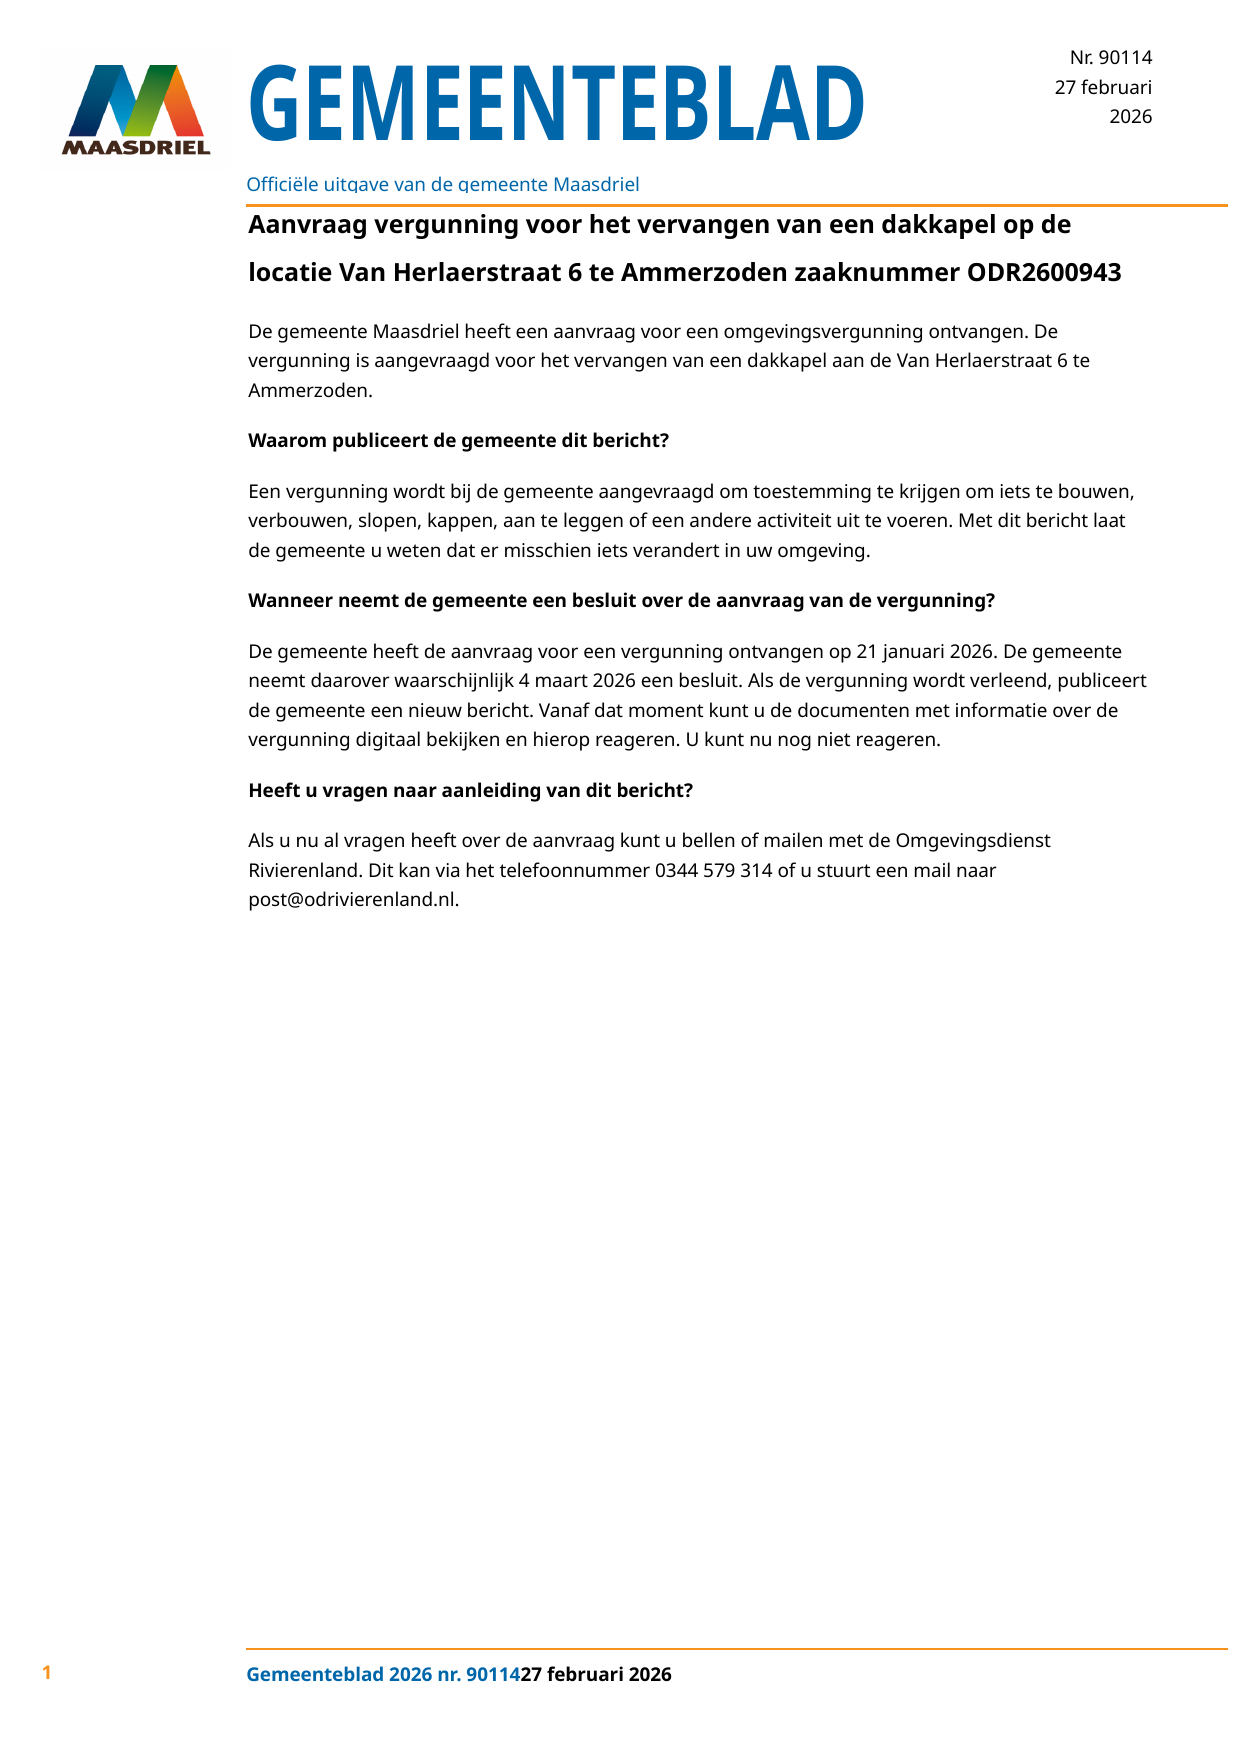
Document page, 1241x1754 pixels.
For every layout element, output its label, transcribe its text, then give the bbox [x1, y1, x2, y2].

text Aanvraag vergunning voor het vervangen van een dakkapel op de locatie Van Herlaerstraat 6 te Ammerzoden zaaknummer ODR2600943 [248, 207, 1152, 288]
text De gemeente heeft de aanvraag voor een vergunning ontvangen op 21 januari 2026. De gemeente neemt daarover waarschijnlijk 4 maart 2026 een besluit. Als de vergunning wordt verleend, publiceert de gemeente een nieuw bericht. Vanaf dat moment kunt u de documenten met informatie over de vergunning digitaal bekijken en hierop reageren. U kunt nu nog niet reageren. [248, 638, 1152, 752]
text Wanneer neemt de gemeente een besluit over de aanvraag van de vergunning? [248, 587, 1152, 613]
text Een vergunning wordt bij de gemeente aangevraagd om toestemming te krijgen om iets te bouwen, verbouwen, slopen, kappen, aan te leggen of een andere activiteit uit te voeren. Met dit bericht laat de gemeente u weten dat er misschien iets verandert in uw omgeving. [248, 478, 1152, 563]
text Heeft u vragen naar aanleiding van dit bericht? [248, 777, 1152, 803]
picture [41, 47, 231, 172]
text De gemeente Maasdriel heeft een aanvraag voor een omgevingsvergunning ontvangen. De vergunning is aangevraagd voor het vervangen van een dakkapel aan de Van Herlaerstraat 6 te Ammerzoden. [248, 318, 1152, 403]
text Als u nu al vragen heeft over de aanvraag kunt u bellen of mailen met de Omgevingsdienst Rivierenland. Dit kan via het telefoonnummer 0344 579 314 of u stuurt een mail naar post@odrivierenland.nl. [248, 827, 1152, 912]
text Waarom publiceert de gemeente dit bericht? [248, 427, 1152, 453]
